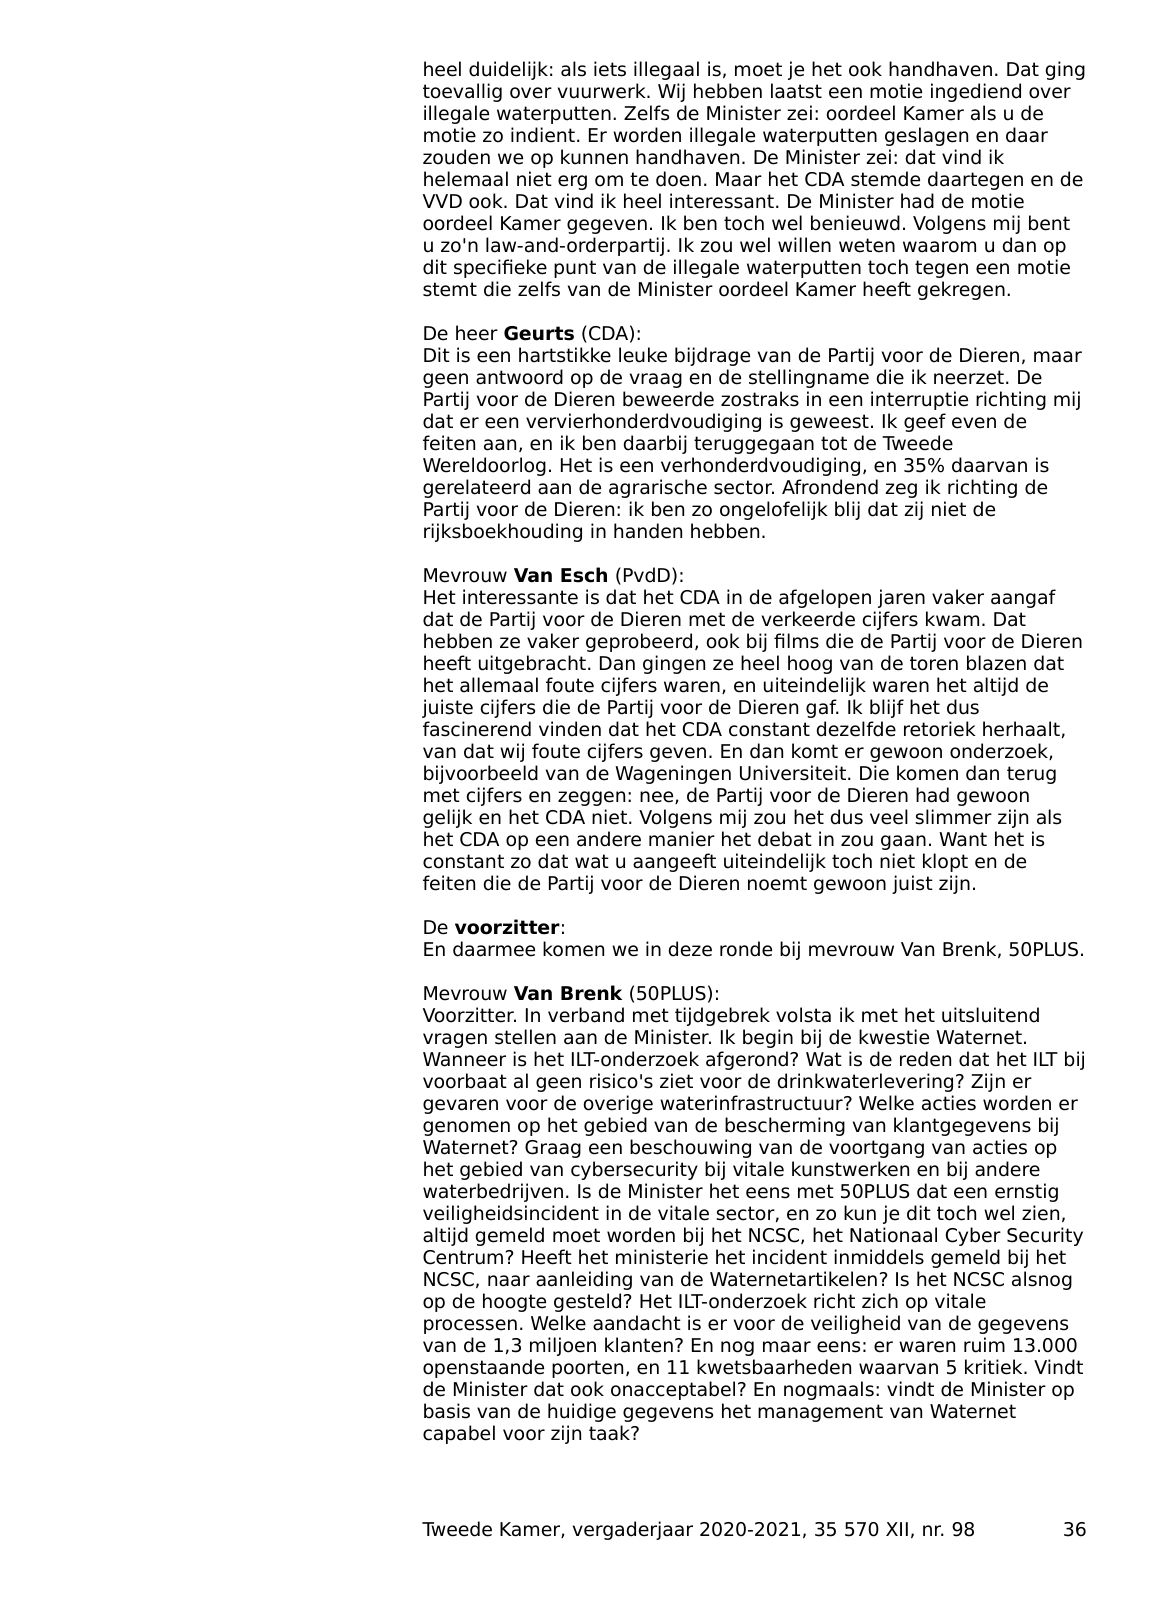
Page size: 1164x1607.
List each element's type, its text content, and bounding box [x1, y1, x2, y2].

text Mevrouw Van Brenk (50PLUS): [422, 983, 1087, 1005]
text De heer Geurts (CDA): [422, 323, 1087, 345]
text Voorzitter. In verband met tijdgebrek volsta ik met het uitsluitend vragen stellen aan de Minister. Ik begin bij de kwestie Waternet. Wanneer is het ILT-onderzoek afgerond? Wat is de reden dat het ILT bij voorbaat al geen risico's ziet voor de drinkwaterlevering? Zijn er gevaren voor de overige waterinfrastructuur? Welke acties worden er genomen op het gebied van de bescherming van klantgegevens bij Waternet? Graag een beschouwing van de voortgang van acties op het gebied van cybersecurity bij vitale kunstwerken en bij andere waterbedrijven. Is de Minister het eens met 50PLUS dat een ernstig veiligheidsincident in de vitale sector, en zo kun je dit toch wel zien, altijd gemeld moet worden bij het NCSC, het Nationaal Cyber Security Centrum? Heeft het ministerie het incident inmiddels gemeld bij het NCSC, naar aanleiding van de Waternetartikelen? Is het NCSC alsnog op de hoogte gesteld? Het ILT-onderzoek richt zich op vitale processen. Welke aandacht is er voor de veiligheid van de gegevens van de 1,3 miljoen klanten? En nog maar eens: er waren ruim 13.000 openstaande poorten, en 11 kwetsbaarheden waarvan 5 kritiek. Vindt de Minister dat ook onacceptabel? En nogmaals: vindt de Minister op basis van de huidige gegevens het management van Waternet capabel voor zijn taak? [422, 1005, 1087, 1444]
text En daarmee komen we in deze ronde bij mevrouw Van Brenk, 50PLUS. [422, 939, 1087, 961]
text heel duidelijk: als iets illegaal is, moet je het ook handhaven. Dat ging toevallig over vuurwerk. Wij hebben laatst een motie ingediend over illegale waterputten. Zelfs de Minister zei: oordeel Kamer als u de motie zo indient. Er worden illegale waterputten geslagen en daar zouden we op kunnen handhaven. De Minister zei: dat vind ik helemaal niet erg om te doen. Maar het CDA stemde daartegen en de VVD ook. Dat vind ik heel interessant. De Minister had de motie oordeel Kamer gegeven. Ik ben toch wel benieuwd. Volgens mij bent u zo'n law-and-orderpartij. Ik zou wel willen weten waarom u dan op dit specifieke punt van de illegale waterputten toch tegen een motie stemt die zelfs van de Minister oordeel Kamer heeft gekregen. [422, 59, 1087, 301]
text De voorzitter: [422, 917, 1087, 939]
text Dit is een hartstikke leuke bijdrage van de Partij voor de Dieren, maar geen antwoord op de vraag en de stellingname die ik neerzet. De Partij voor de Dieren beweerde zostraks in een interruptie richting mij dat er een vervierhonderdvoudiging is geweest. Ik geef even de feiten aan, en ik ben daarbij teruggegaan tot de Tweede Wereldoorlog. Het is een verhonderdvoudiging, en 35% daarvan is gerelateerd aan de agrarische sector. Afrondend zeg ik richting de Partij voor de Dieren: ik ben zo ongelofelijk blij dat zij niet de rijksboekhouding in handen hebben. [422, 345, 1087, 543]
text Het interessante is dat het CDA in de afgelopen jaren vaker aangaf dat de Partij voor de Dieren met de verkeerde cijfers kwam. Dat hebben ze vaker geprobeerd, ook bij films die de Partij voor de Dieren heeft uitgebracht. Dan gingen ze heel hoog van de toren blazen dat het allemaal foute cijfers waren, en uiteindelijk waren het altijd de juiste cijfers die de Partij voor de Dieren gaf. Ik blijf het dus fascinerend vinden dat het CDA constant dezelfde retoriek herhaalt, van dat wij foute cijfers geven. En dan komt er gewoon onderzoek, bijvoorbeeld van de Wageningen Universiteit. Die komen dan terug met cijfers en zeggen: nee, de Partij voor de Dieren had gewoon gelijk en het CDA niet. Volgens mij zou het dus veel slimmer zijn als het CDA op een andere manier het debat in zou gaan. Want het is constant zo dat wat u aangeeft uiteindelijk toch niet klopt en de feiten die de Partij voor de Dieren noemt gewoon juist zijn. [422, 587, 1087, 895]
text Mevrouw Van Esch (PvdD): [422, 565, 1087, 587]
